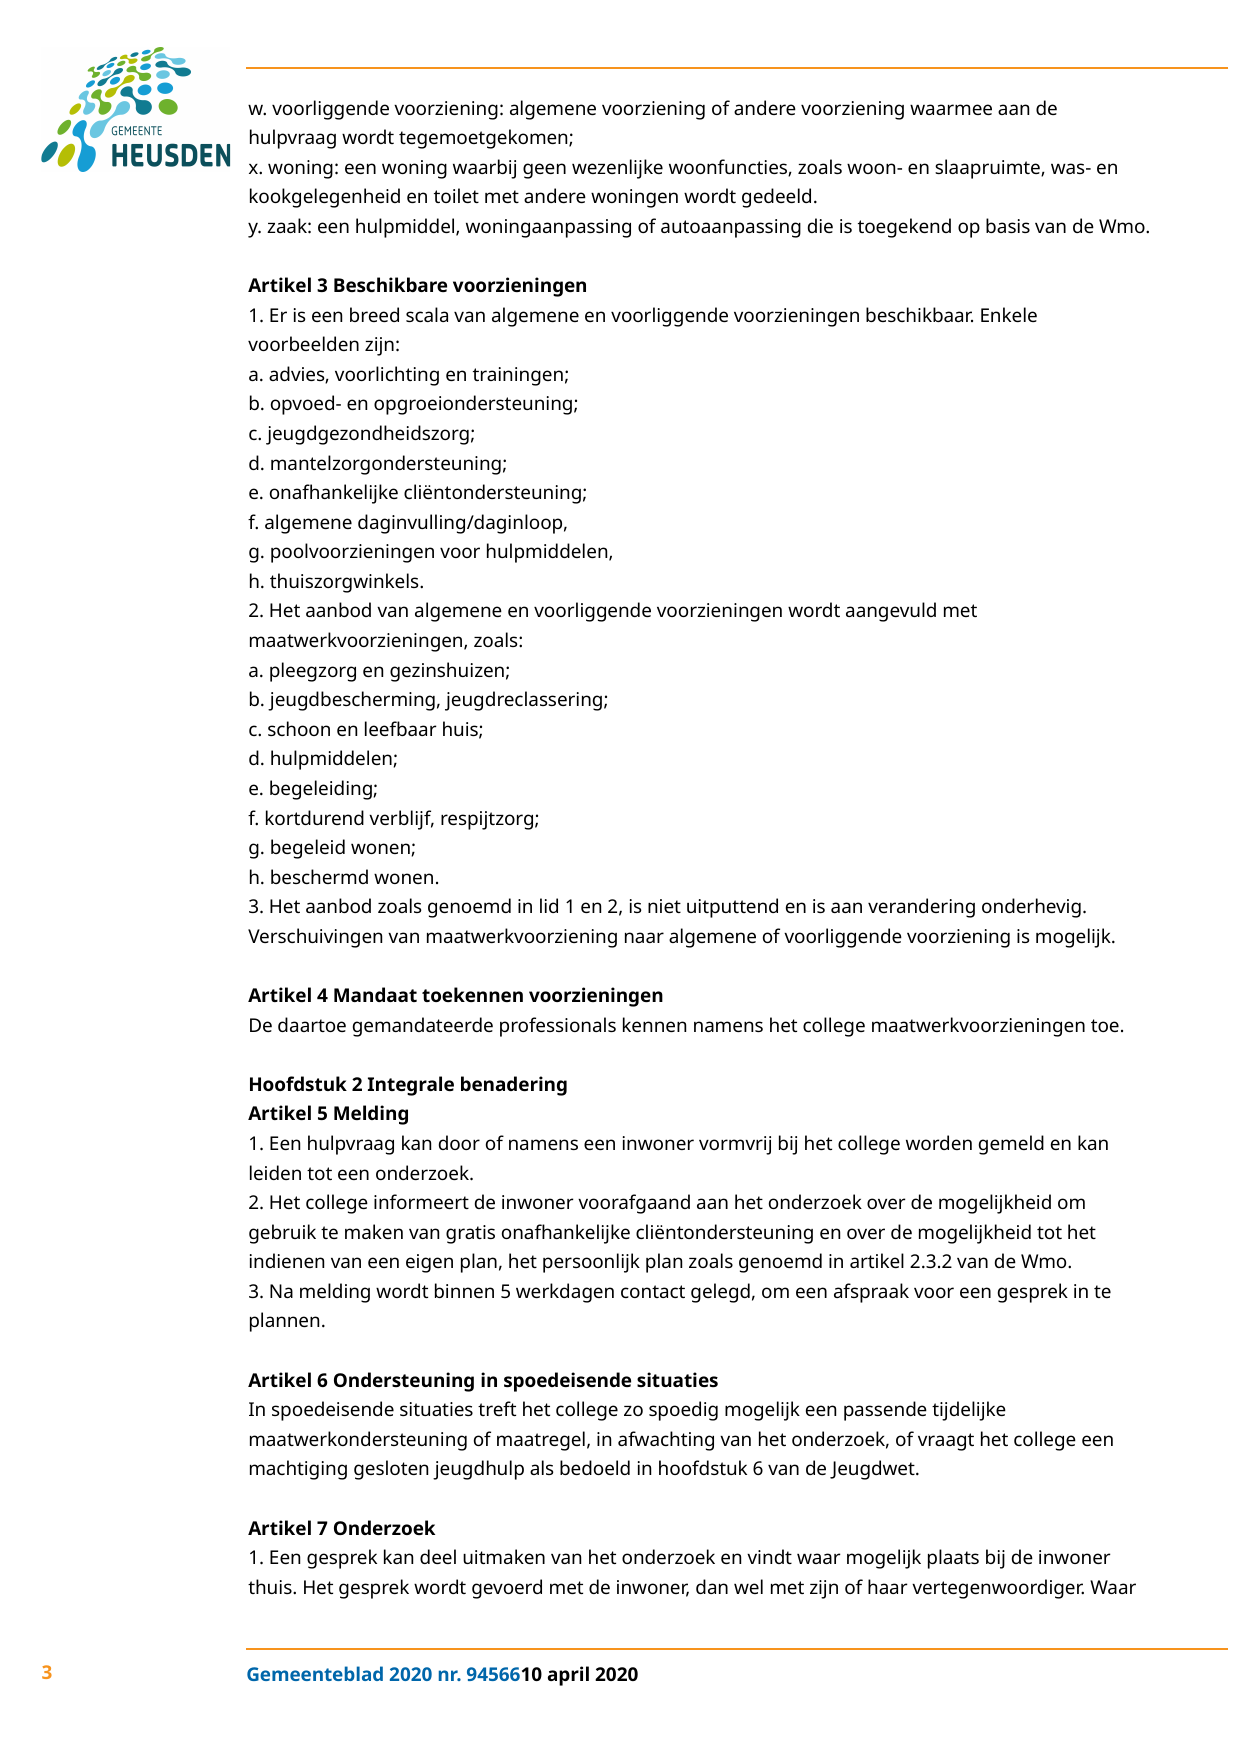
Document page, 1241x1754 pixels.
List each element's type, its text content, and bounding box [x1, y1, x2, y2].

text De daartoe gemandateerde professionals kennen namens het college maatwerkvoorzieningen toe. [248, 1012, 1152, 1038]
text Artikel 5 Melding [248, 1101, 1152, 1126]
text f. algemene daginvulling/daginloop, [248, 509, 1152, 535]
text a. advies, voorlichting en trainingen; [248, 361, 1152, 387]
text Hoofdstuk 2 Integrale benadering [248, 1071, 1152, 1097]
text y. zaak: een hulpmiddel, woningaanpassing of autoaanpassing die is toegekend op basis van de Wmo. [248, 213, 1152, 239]
text Artikel 4 Mandaat toekennen voorzieningen [248, 982, 1152, 1008]
text d. hulpmiddelen; [248, 746, 1152, 771]
text f. kortdurend verblijf, respijtzorg; [248, 805, 1152, 831]
text b. jeugdbescherming, jeugdreclassering; [248, 686, 1152, 712]
text b. opvoed- en opgroeiondersteuning; [248, 391, 1152, 416]
text 3. Na melding wordt binnen 5 werkdagen contact gelegd, om een afspraak voor een gesprek in te plannen. [248, 1278, 1152, 1333]
text d. mantelzorgondersteuning; [248, 450, 1152, 476]
text c. schoon en leefbaar huis; [248, 716, 1152, 742]
text g. poolvoorzieningen voor hulpmiddelen, [248, 538, 1152, 564]
text 2. Het aanbod van algemene en voorliggende voorzieningen wordt aangevuld met maatwerkvoorzieningen, zoals: [248, 598, 1152, 653]
picture [41, 47, 231, 172]
text 2. Het college informeert de inwoner voorafgaand aan het onderzoek over de mogelijkheid om gebruik te maken van gratis onafhankelijke cliëntondersteuning en over de mogelijkheid tot het indienen van een eigen plan, het persoonlijk plan zoals genoemd in artikel 2.3.2 van de Wmo. [248, 1189, 1152, 1274]
text a. pleegzorg en gezinshuizen; [248, 657, 1152, 683]
text In spoedeisende situaties treft het college zo spoedig mogelijk een passende tijdelijke maatwerkondersteuning of maatregel, in afwachting van het onderzoek, of vraagt het college een machtiging gesloten jeugdhulp als bedoeld in hoofdstuk 6 van de Jeugdwet. [248, 1396, 1152, 1481]
text w. voorliggende voorziening: algemene voorziening of andere voorziening waarmee aan de hulpvraag wordt tegemoetgekomen; [248, 95, 1152, 150]
text 1. Een gesprek kan deel uitmaken van het onderzoek en vindt waar mogelijk plaats bij de inwoner thuis. Het gesprek wordt gevoerd met de inwoner, dan wel met zijn of haar vertegenwoordiger. Waar [248, 1544, 1152, 1600]
text c. jeugdgezondheidszorg; [248, 420, 1152, 446]
text Artikel 3 Beschikbare voorzieningen [248, 272, 1152, 298]
text Artikel 7 Onderzoek [248, 1515, 1152, 1541]
text e. begeleiding; [248, 775, 1152, 801]
text 3. Het aanbod zoals genoemd in lid 1 en 2, is niet uitputtend en is aan verandering onderhevig. Verschuivingen van maatwerkvoorziening naar algemene of voorliggende voorziening is mogelijk. [248, 893, 1152, 949]
text h. beschermd wonen. [248, 864, 1152, 890]
text e. onafhankelijke cliëntondersteuning; [248, 479, 1152, 505]
text Artikel 6 Ondersteuning in spoedeisende situaties [248, 1367, 1152, 1393]
text 1. Een hulpvraag kan door of namens een inwoner vormvrij bij het college worden gemeld en kan leiden tot een onderzoek. [248, 1130, 1152, 1186]
text 1. Er is een breed scala van algemene en voorliggende voorzieningen beschikbaar. Enkele voorbeelden zijn: [248, 302, 1152, 357]
text h. thuiszorgwinkels. [248, 568, 1152, 594]
text g. begeleid wonen; [248, 834, 1152, 860]
text x. woning: een woning waarbij geen wezenlijke woonfuncties, zoals woon- en slaapruimte, was- en kookgelegenheid en toilet met andere woningen wordt gedeeld. [248, 154, 1152, 209]
